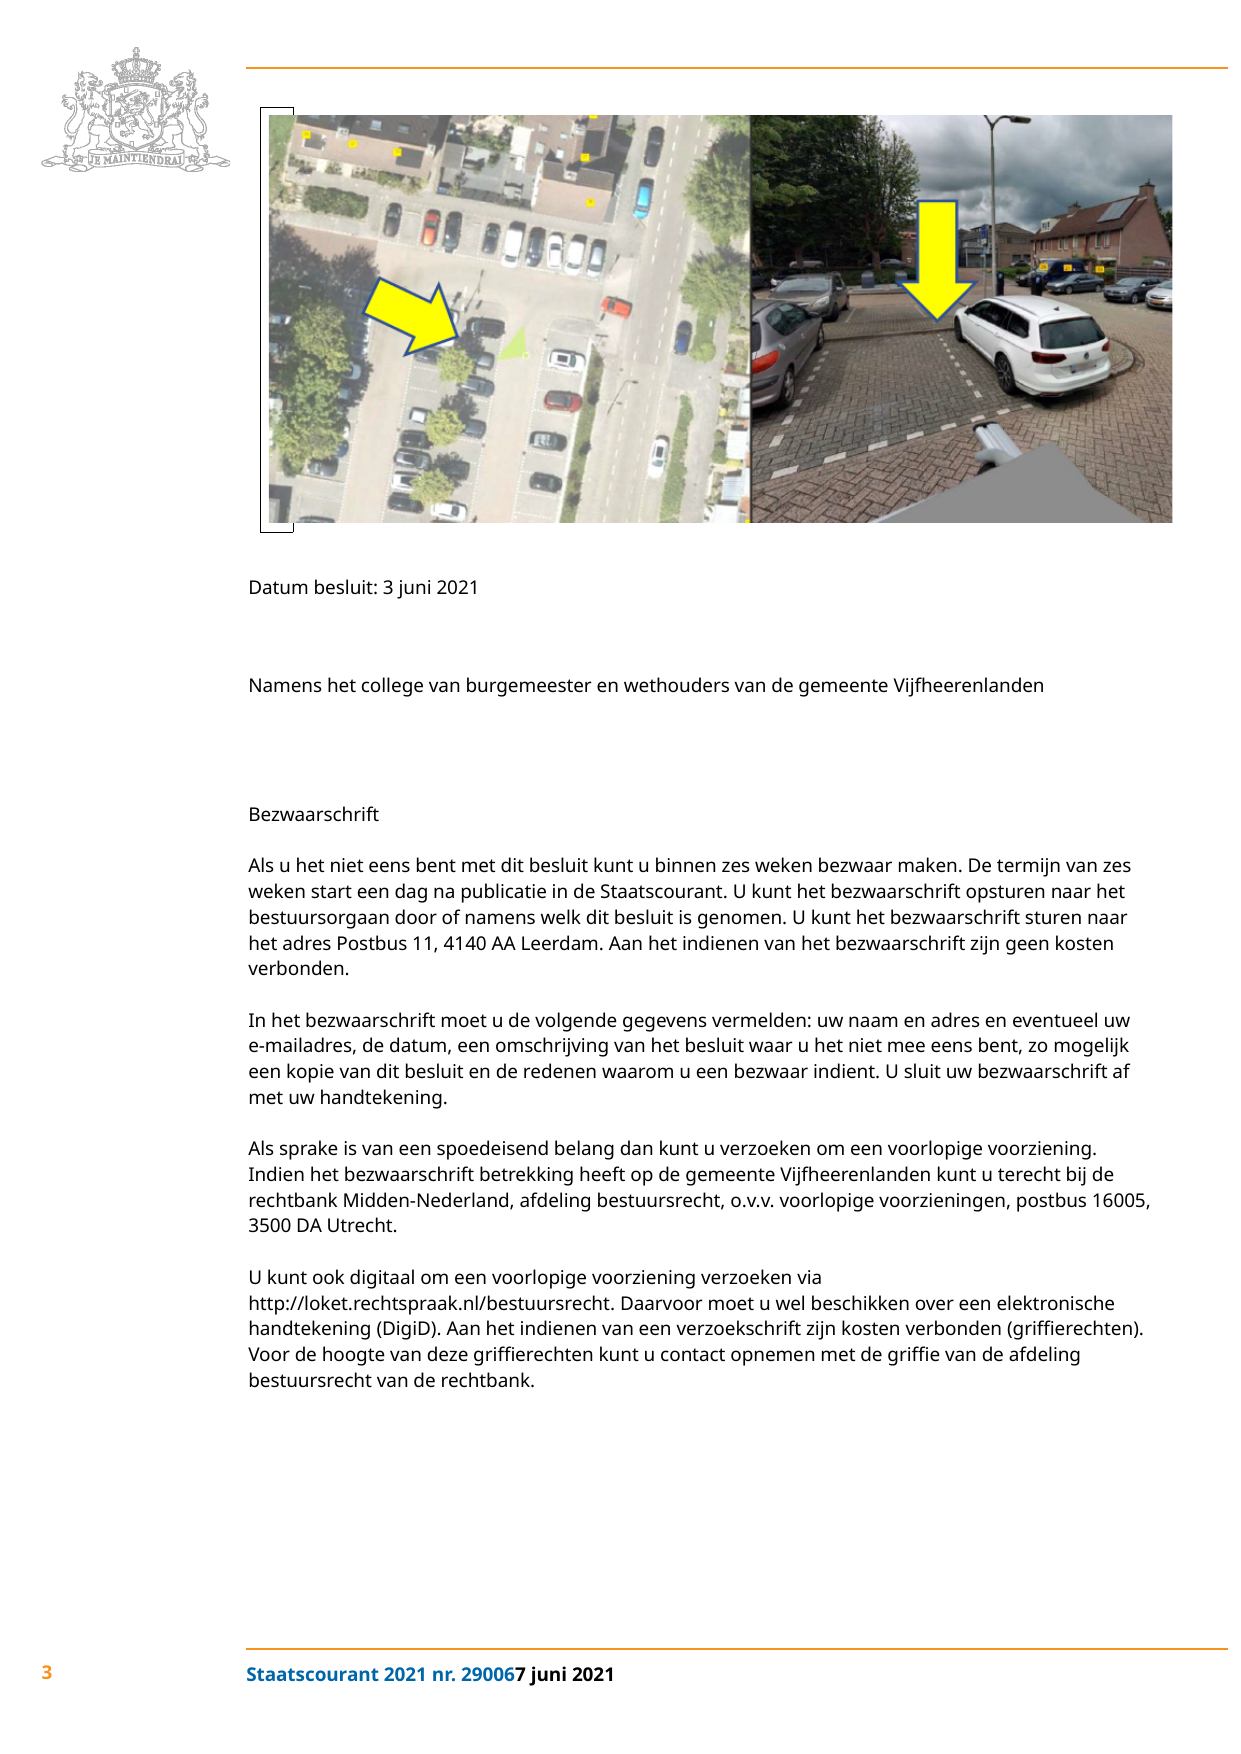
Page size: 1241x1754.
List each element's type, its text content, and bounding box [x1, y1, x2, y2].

text Datum besluit: 3 juni 2021 [248, 574, 1152, 600]
text Als sprake is van een spoedeisend belang dan kunt u verzoeken om een voorlopige voorziening. Indien het bezwaarschrift betrekking heeft op de gemeente Vijfheerenlanden kunt u terecht bij de rechtbank Midden-Nederland, afdeling bestuursrecht, o.v.v. voorlopige voorzieningen, postbus 16005, 3500 DA Utrecht. [248, 1136, 1152, 1238]
picture [41, 47, 231, 172]
text Als u het niet eens bent met dit besluit kunt u binnen zes weken bezwaar maken. De termijn van zes weken start een dag na publicatie in de Staatscourant. U kunt het bezwaarschrift opsturen naar het bestuursorgaan door of namens welk dit besluit is genomen. U kunt het bezwaarschrift sturen naar het adres Postbus 11, 4140 AA Leerdam. Aan het indienen van het bezwaarschrift zijn geen kosten verbonden. [248, 852, 1152, 981]
text In het bezwaarschrift moet u de volgende gegevens vermelden: uw naam en adres en eventueel uw e-mailadres, de datum, een omschrijving van het besluit waar u het niet mee eens bent, zo mogelijk een kopie van dit besluit en de redenen waarom u een bezwaar indient. U sluit uw bezwaarschrift af met uw handtekening. [248, 1007, 1152, 1110]
text Bezwaarschrift [248, 801, 1152, 827]
text Namens het college van burgemeester en wethouders van de gemeente Vijfheerenlanden [248, 672, 1152, 698]
picture [268, 115, 1173, 523]
text U kunt ook digitaal om een voorlopige voorziening verzoeken via http://loket.rechtspraak.nl/bestuursrecht. Daarvoor moet u wel beschikken over een elektronische handtekening (DigiD). Aan het indienen van een verzoekschrift zijn kosten verbonden (griffierechten). Voor de hoogte van deze griffierechten kunt u contact opnemen met de griffie van de afdeling bestuursrecht van de rechtbank. [248, 1264, 1152, 1393]
